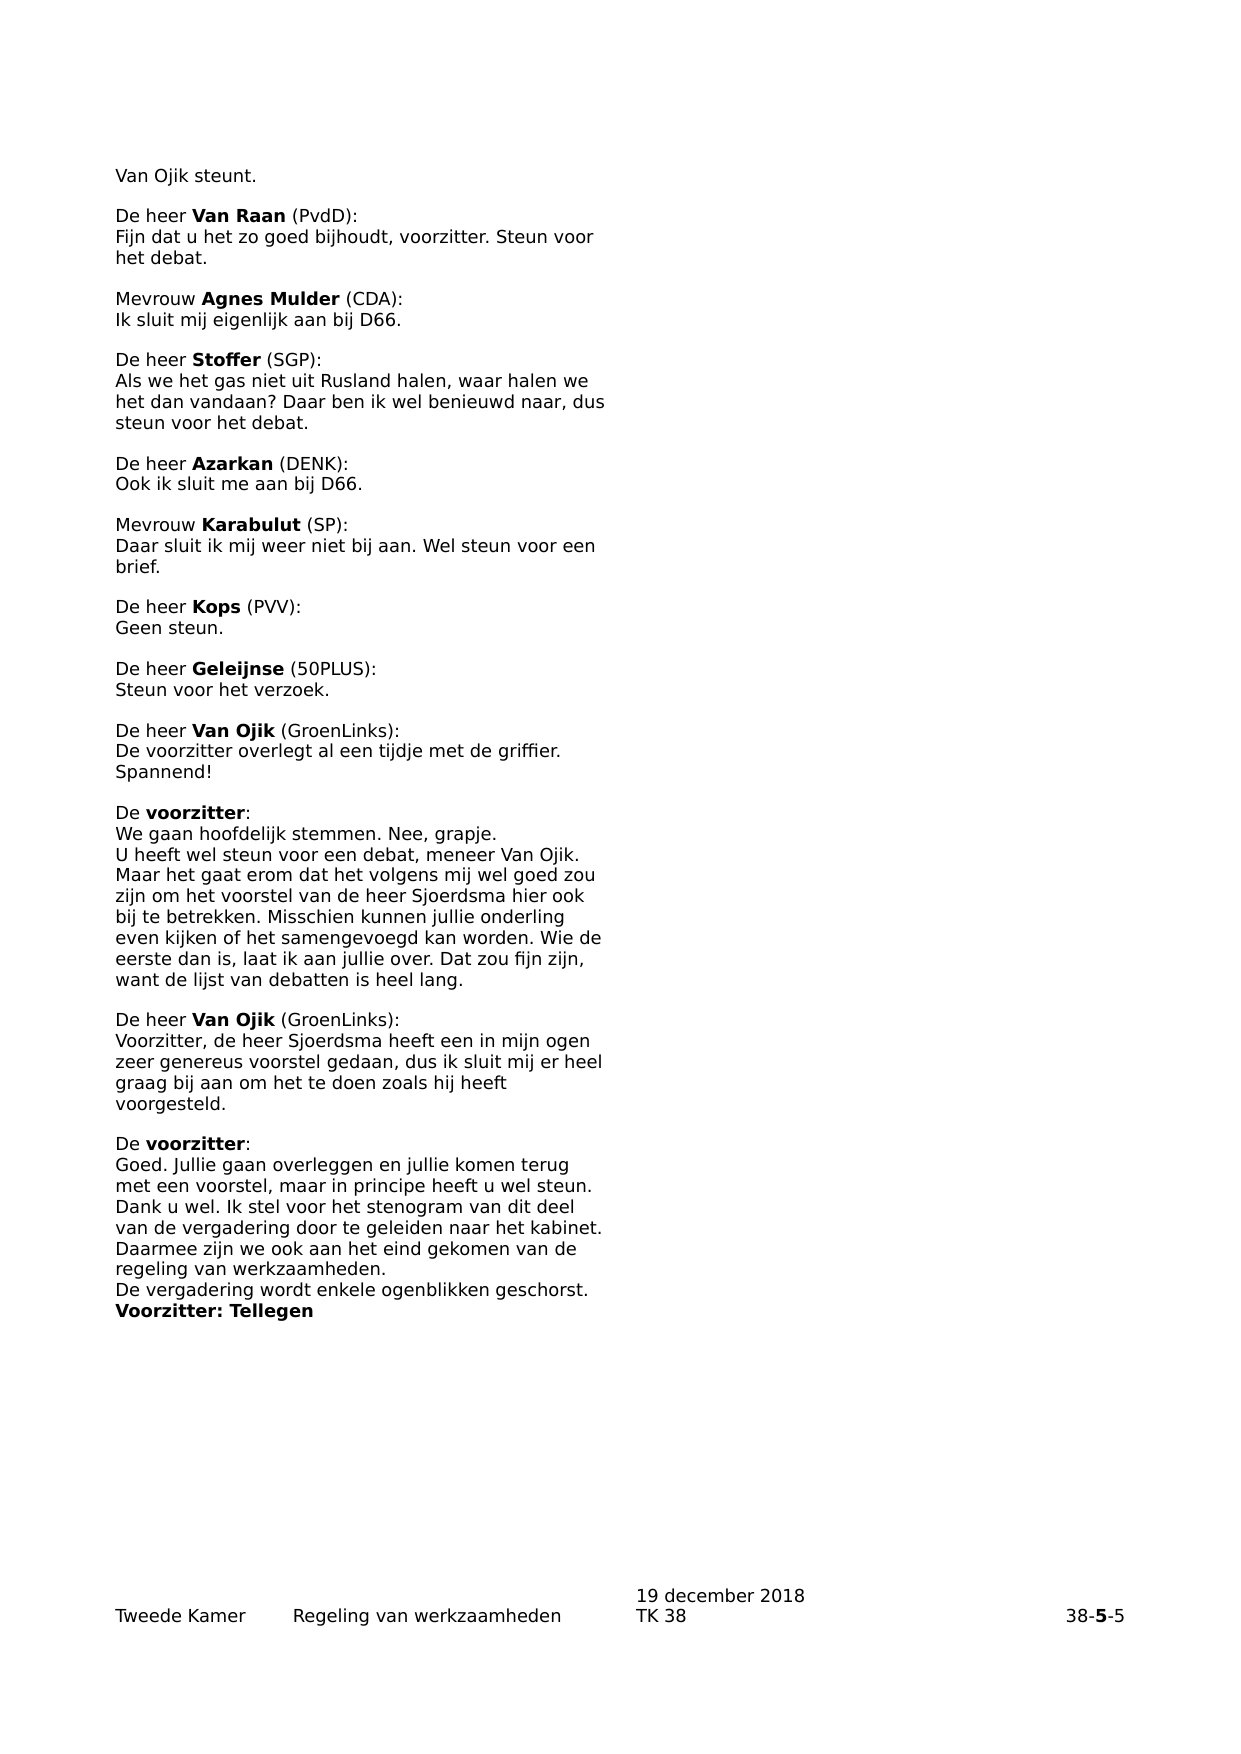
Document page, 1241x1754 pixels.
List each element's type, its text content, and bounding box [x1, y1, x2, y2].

text De heer Van Raan (PvdD): [115, 206, 605, 227]
text De heer Azarkan (DENK): [115, 453, 605, 474]
text De voorzitter overlegt al een tijdje met de griffier. Spannend! [115, 741, 605, 783]
text Steun voor het verzoek. [115, 679, 605, 700]
text Daar sluit ik mij weer niet bij aan. Wel steun voor een brief. [115, 536, 605, 577]
text Als we het gas niet uit Rusland halen, waar halen we het dan vandaan? Daar ben ik wel benieuwd naar, dus steun voor het debat. [115, 371, 605, 433]
text Mevrouw Karabulut (SP): [115, 515, 605, 536]
text U heeft wel steun voor een debat, meneer Van Ojik. Maar het gaat erom dat het volgens mij wel goed zou zijn om het voorstel van de heer Sjoerdsma hier ook bij te betrekken. Misschien kunnen jullie onderling even kijken of het samengevoegd kan worden. Wie de eerste dan is, laat ik aan jullie over. Dat zou fijn zijn, want de lijst van debatten is heel lang. [115, 844, 605, 990]
text De heer Van Ojik (GroenLinks): [115, 1010, 605, 1031]
text De heer Kops (PVV): [115, 597, 605, 618]
text Van Ojik steunt. [115, 165, 605, 186]
text Mevrouw Agnes Mulder (CDA): [115, 288, 605, 309]
text De heer Stoffer (SGP): [115, 350, 605, 371]
text De heer Geleijnse (50PLUS): [115, 659, 605, 679]
text Ook ik sluit me aan bij D66. [115, 474, 605, 495]
text Voorzitter: Tellegen [115, 1301, 605, 1322]
text De voorzitter: [115, 1134, 605, 1155]
text Geen steun. [115, 618, 605, 639]
text Ik sluit mij eigenlijk aan bij D66. [115, 309, 605, 330]
text Goed. Jullie gaan overleggen en jullie komen terug met een voorstel, maar in principe heeft u wel steun. Dank u wel. Ik stel voor het stenogram van dit deel van de vergadering door te geleiden naar het kabinet. [115, 1155, 605, 1238]
text Fijn dat u het zo goed bijhoudt, voorzitter. Steun voor het debat. [115, 227, 605, 268]
text De heer Van Ojik (GroenLinks): [115, 720, 605, 741]
text De vergadering wordt enkele ogenblikken geschorst. [115, 1280, 605, 1301]
text We gaan hoofdelijk stemmen. Nee, grapje. [115, 823, 605, 844]
text De voorzitter: [115, 803, 605, 823]
text Daarmee zijn we ook aan het eind gekomen van de regeling van werkzaamheden. [115, 1238, 605, 1280]
text Voorzitter, de heer Sjoerdsma heeft een in mijn ogen zeer genereus voorstel gedaan, dus ik sluit mij er heel graag bij aan om het te doen zoals hij heeft voorgesteld. [115, 1031, 605, 1114]
